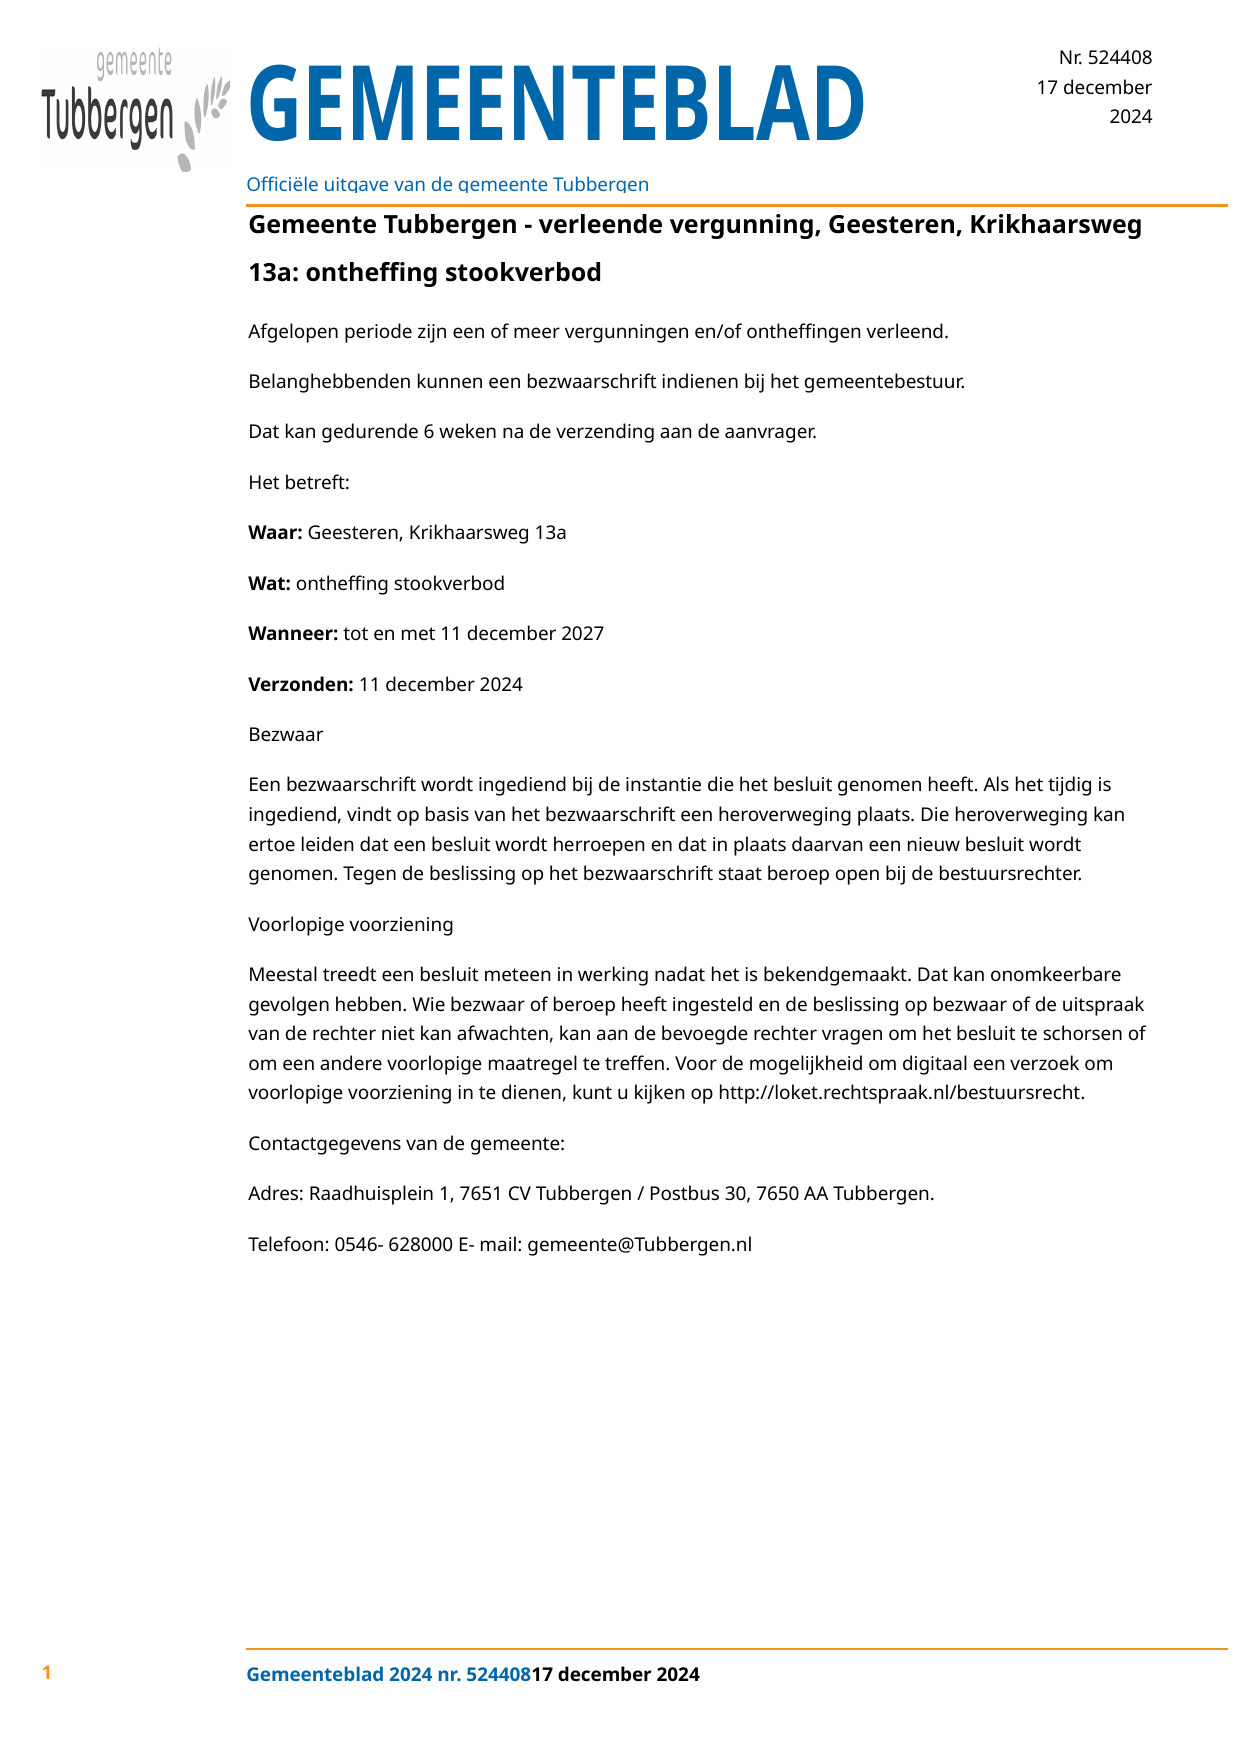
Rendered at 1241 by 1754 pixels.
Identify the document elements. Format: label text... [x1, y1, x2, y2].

text Voorlopige voorziening [248, 911, 1152, 937]
text Belanghebbenden kunnen een bezwaarschrift indienen bij het gemeentebestuur. [248, 368, 1152, 394]
text Wanneer: tot en met 11 december 2027 [248, 620, 1152, 646]
text Afgelopen periode zijn een of meer vergunningen en/of ontheffingen verleend. [248, 318, 1152, 344]
text Gemeente Tubbergen - verleende vergunning, Geesteren, Krikhaarsweg 13a: ontheffing stookverbod [248, 207, 1152, 288]
text Adres: Raadhuisplein 1, 7651 CV Tubbergen / Postbus 30, 7650 AA Tubbergen. [248, 1180, 1152, 1206]
text Telefoon: 0546- 628000 E- mail: gemeente@Tubbergen.nl [248, 1231, 1152, 1257]
text Wat: ontheffing stookverbod [248, 570, 1152, 596]
text Dat kan gedurende 6 weken na de verzending aan de aanvrager. [248, 419, 1152, 444]
text Verzonden: 11 december 2024 [248, 671, 1152, 697]
picture [41, 47, 231, 172]
text Contactgegevens van de gemeente: [248, 1130, 1152, 1156]
text Bezwaar [248, 721, 1152, 747]
text Een bezwaarschrift wordt ingediend bij de instantie die het besluit genomen heeft. Als het tijdig is ingediend, vindt op basis van het bezwaarschrift een heroverweging plaats. Die heroverweging kan ertoe leiden dat een besluit wordt herroepen en dat in plaats daarvan een nieuw besluit wordt genomen. Tegen de beslissing op het bezwaarschrift staat beroep open bij de bestuursrechter. [248, 772, 1152, 886]
text Meestal treedt een besluit meteen in werking nadat het is bekendgemaakt. Dat kan onomkeerbare gevolgen hebben. Wie bezwaar of beroep heeft ingesteld en de beslissing op bezwaar of de uitspraak van de rechter niet kan afwachten, kan aan de bevoegde rechter vragen om het besluit te schorsen of om een andere voorlopige maatregel te treffen. Voor de mogelijkheid om digitaal een verzoek om voorlopige voorziening in te dienen, kunt u kijken op http://loket.rechtspraak.nl/bestuursrecht. [248, 961, 1152, 1105]
text Het betreft: [248, 469, 1152, 495]
text Waar: Geesteren, Krikhaarsweg 13a [248, 519, 1152, 545]
